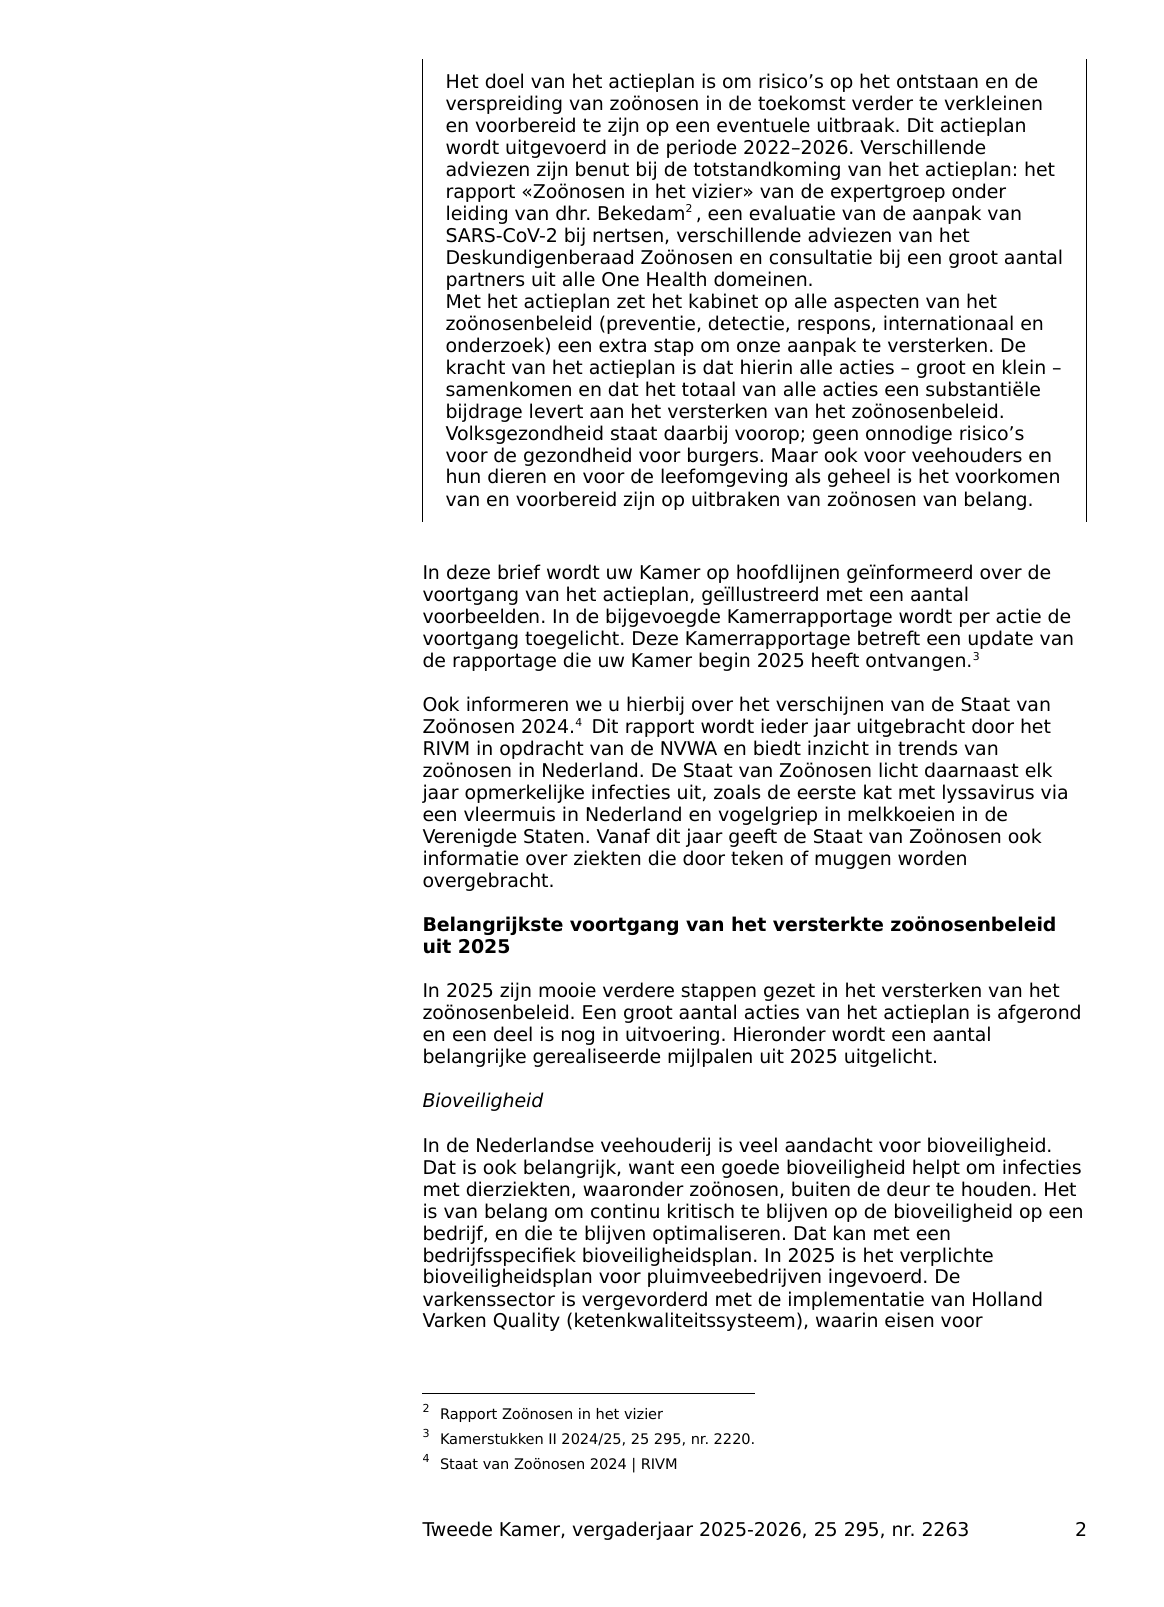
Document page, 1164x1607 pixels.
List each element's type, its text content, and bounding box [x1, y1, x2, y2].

text In 2025 zijn mooie verdere stappen gezet in het versterken van het zoönosenbeleid. Een groot aantal acties van het actieplan is afgerond en een deel is nog in uitvoering. Hieronder wordt een aantal belangrijke gerealiseerde mijlpalen uit 2025 uitgelicht. [422, 980, 1087, 1068]
text Staat van Zoönosen 2024 | RIVM [422, 1452, 1087, 1474]
text In deze brief wordt uw Kamer op hoofdlijnen geïnformeerd over de voortgang van het actieplan, geïllustreerd met een aantal voorbeelden. In de bijgevoegde Kamerrapportage wordt per actie de voortgang toegelicht. Deze Kamerrapportage betreft een update van de rapportage die uw Kamer begin 2025 heeft ontvangen. [422, 562, 1087, 672]
subtitle Bioveiligheid [422, 1090, 1087, 1112]
table_header Het doel van het actieplan is om risico’s op het ontstaan en de verspreiding van zoönosen in de toekomst verder te verkleinen en voorbereid te zijn op een eventuele uitbraak. Dit actieplan wordt uitgevoerd in de periode 2022–2026. Verschillende adviezen zijn benut bij de totstandkoming van het actieplan: het rapport «Zoönosen in het vizier» van de expertgroep onder leiding van dhr. Bekedam, een evaluatie van de aanpak van SARS-CoV-2 bij nertsen, verschillende adviezen van het Deskundigenberaad Zoönosen en consultatie bij een groot aantal partners uit alle One Health domeinen. Met het actieplan zet het kabinet op alle aspecten van het zoönosenbeleid (preventie, detectie, respons, internationaal en onderzoek) een extra stap om onze aanpak te versterken. De kracht van het actieplan is dat hierin alle acties – groot en klein – samenkomen en dat het totaal van alle acties een substantiële bijdrage levert aan het versterken van het zoönosenbeleid. Volksgezondheid staat daarbij voorop; geen onnodige risico’s voor de gezondheid voor burgers. Maar ook voor veehouders en hun dieren en voor de leefomgeving als geheel is het voorkomen van en voorbereid zijn op uitbraken van zoönosen van belang. [423, 59, 1086, 522]
text Ook informeren we u hierbij over het verschijnen van de Staat van Zoönosen 2024. Dit rapport wordt ieder jaar uitgebracht door het RIVM in opdracht van de NVWA en biedt inzicht in trends van zoönosen in Nederland. De Staat van Zoönosen licht daarnaast elk jaar opmerkelijke infecties uit, zoals de eerste kat met lyssavirus via een vleermuis in Nederland en vogelgriep in melkkoeien in de Verenigde Staten. Vanaf dit jaar geeft de Staat van Zoönosen ook informatie over ziekten die door teken of muggen worden overgebracht. [422, 694, 1087, 892]
subtitle Belangrijkste voortgang van het versterkte zoönosenbeleid uit 2025 [422, 914, 1087, 958]
text Kamerstukken II 2024/25, 25 295, nr. 2220. [422, 1427, 1087, 1449]
text In de Nederlandse veehouderij is veel aandacht voor bioveiligheid. Dat is ook belangrijk, want een goede bioveiligheid helpt om infecties met dierziekten, waaronder zoönosen, buiten de deur te houden. Het is van belang om continu kritisch te blijven op de bioveiligheid op een bedrijf, en die te blijven optimaliseren. Dat kan met een bedrijfsspecifiek bioveiligheidsplan. In 2025 is het verplichte bioveiligheidsplan voor pluimveebedrijven ingevoerd. De varkenssector is vergevorderd met de implementatie van Holland Varken Quality (ketenkwaliteitssysteem), waarin eisen voor [422, 1134, 1087, 1332]
